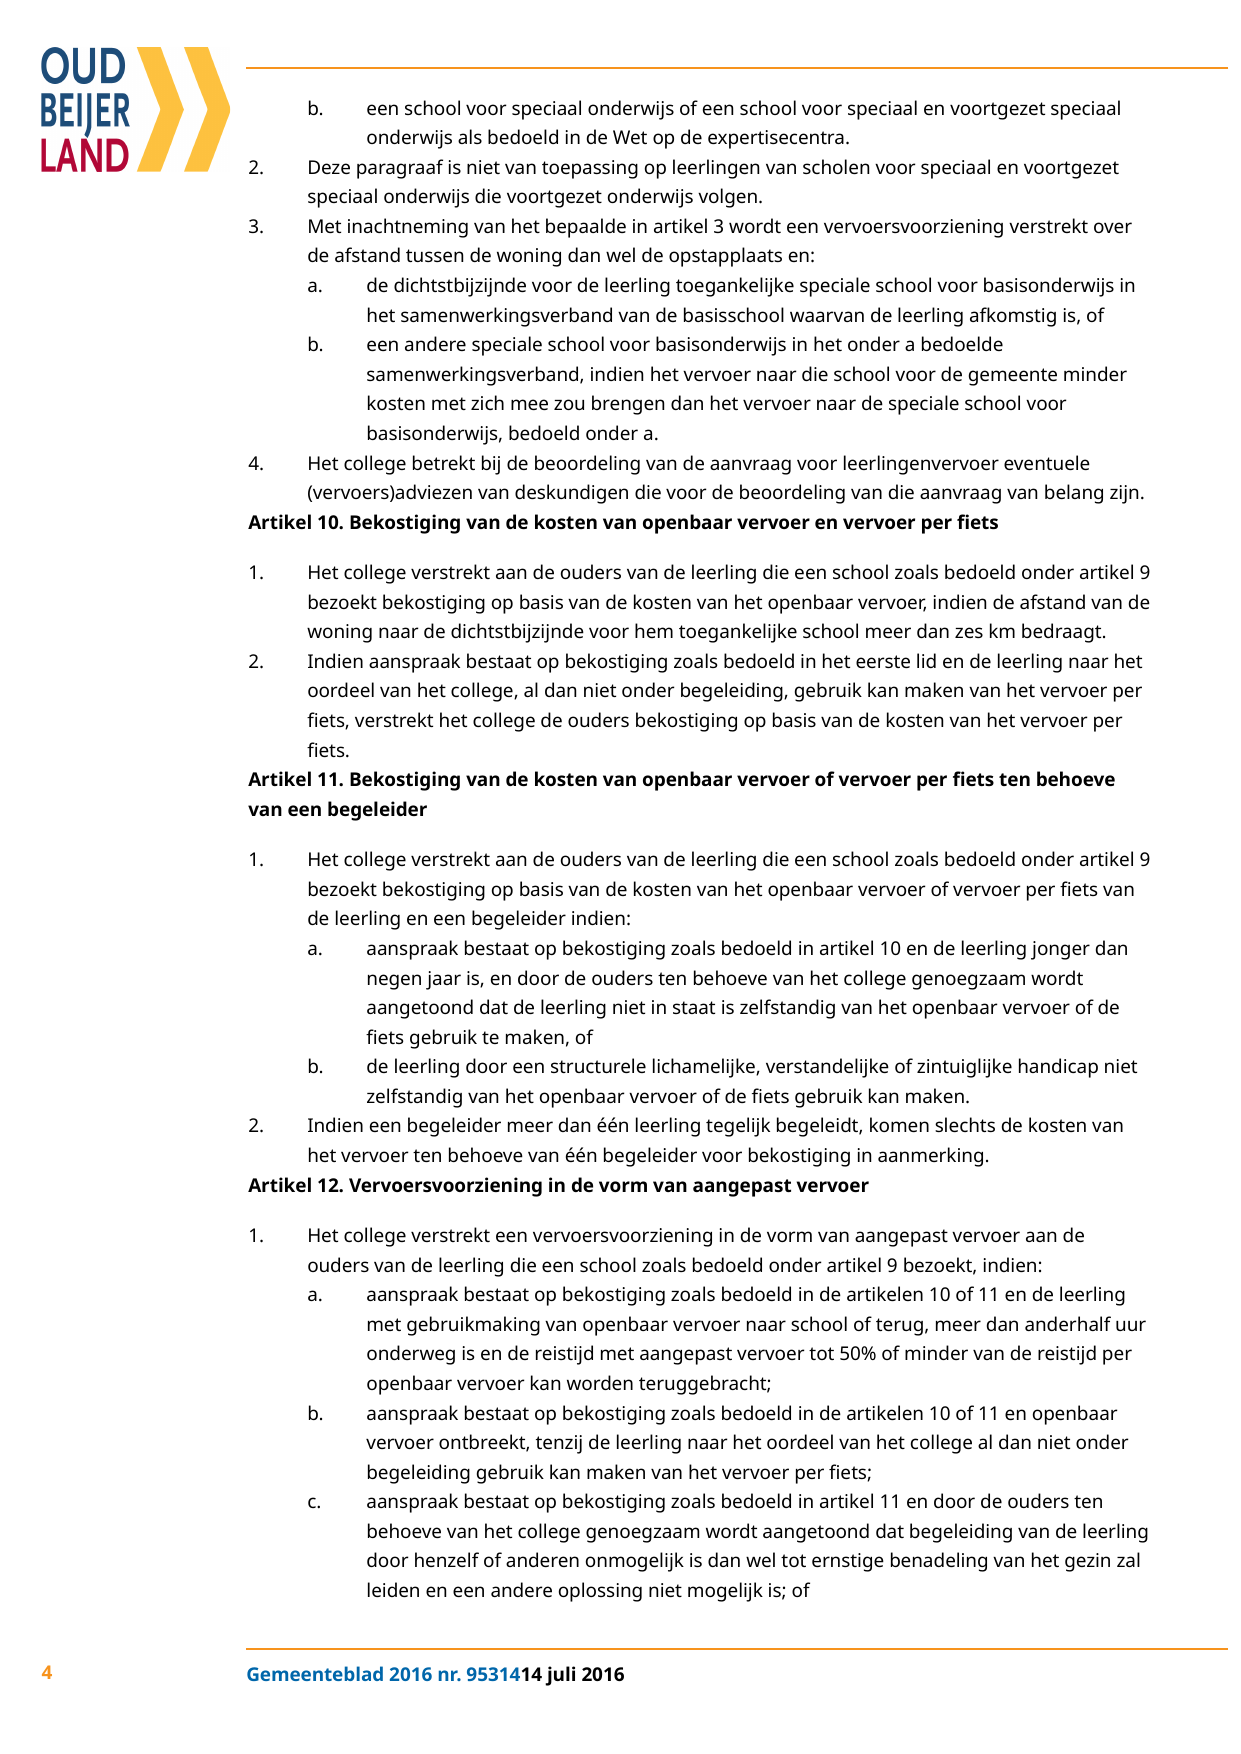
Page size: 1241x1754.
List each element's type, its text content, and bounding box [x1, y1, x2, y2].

list een school voor speciaal onderwijs of een school voor speciaal en voortgezet speciaal onderwijs als bedoeld in de Wet op de expertisecentra. [307, 95, 1152, 150]
picture [41, 47, 231, 172]
list Het college verstrekt een vervoersvoorziening in de vorm van aangepast vervoer aan de ouders van de leerling die een school zoals bedoeld onder artikel 9 bezoekt, indien: [248, 1222, 1152, 1278]
list de dichtstbijzijnde voor de leerling toegankelijke speciale school voor basisonderwijs in het samenwerkingsverband van de basisschool waarvan de leerling afkomstig is, of [307, 272, 1152, 328]
list Het college betrekt bij de beoordeling van de aanvraag voor leerlingenvervoer eventuele (vervoers)adviezen van deskundigen die voor de beoordeling van die aanvraag van belang zijn. [248, 450, 1152, 505]
list de leerling door een structurele lichamelijke, verstandelijke of zintuiglijke handicap niet zelfstandig van het openbaar vervoer of de fiets gebruik kan maken. [307, 1053, 1152, 1109]
text Artikel 12. Vervoersvoorziening in de vorm van aangepast vervoer [248, 1172, 1152, 1198]
list Het college verstrekt aan de ouders van de leerling die een school zoals bedoeld onder artikel 9 bezoekt bekostiging op basis van de kosten van het openbaar vervoer, indien de afstand van de woning naar de dichtstbijzijnde voor hem toegankelijke school meer dan zes km bedraagt. [248, 559, 1152, 644]
text Artikel 10. Bekostiging van de kosten van openbaar vervoer en vervoer per fiets [248, 509, 1152, 535]
list een andere speciale school voor basisonderwijs in het onder a bedoelde samenwerkingsverband, indien het vervoer naar die school voor de gemeente minder kosten met zich mee zou brengen dan het vervoer naar de speciale school voor basisonderwijs, bedoeld onder a. [307, 331, 1152, 446]
list Het college verstrekt aan de ouders van de leerling die een school zoals bedoeld onder artikel 9 bezoekt bekostiging op basis van de kosten van het openbaar vervoer of vervoer per fiets van de leerling en een begeleider indien: [248, 846, 1152, 931]
list aanspraak bestaat op bekostiging zoals bedoeld in de artikelen 10 of 11 en de leerling met gebruikmaking van openbaar vervoer naar school of terug, meer dan anderhalf uur onderweg is en de reistijd met aangepast vervoer tot 50% of minder van de reistijd per openbaar vervoer kan worden teruggebracht; [307, 1281, 1152, 1396]
list Deze paragraaf is niet van toepassing op leerlingen van scholen voor speciaal en voortgezet speciaal onderwijs die voortgezet onderwijs volgen. [248, 154, 1152, 209]
list Met inachtneming van het bepaalde in artikel 3 wordt een vervoersvoorziening verstrekt over de afstand tussen de woning dan wel de opstapplaats en: [248, 213, 1152, 268]
list Indien aanspraak bestaat op bekostiging zoals bedoeld in het eerste lid en de leerling naar het oordeel van het college, al dan niet onder begeleiding, gebruik kan maken van het vervoer per fiets, verstrekt het college de ouders bekostiging op basis van de kosten van het vervoer per fiets. [248, 648, 1152, 763]
list aanspraak bestaat op bekostiging zoals bedoeld in artikel 10 en de leerling jonger dan negen jaar is, en door de ouders ten behoeve van het college genoegzaam wordt aangetoond dat de leerling niet in staat is zelfstandig van het openbaar vervoer of de fiets gebruik te maken, of [307, 935, 1152, 1050]
list aanspraak bestaat op bekostiging zoals bedoeld in de artikelen 10 of 11 en openbaar vervoer ontbreekt, tenzij de leerling naar het oordeel van het college al dan niet onder begeleiding gebruik kan maken van het vervoer per fiets; [307, 1400, 1152, 1485]
list Indien een begeleider meer dan één leerling tegelijk begeleidt, komen slechts de kosten van het vervoer ten behoeve van één begeleider voor bekostiging in aanmerking. [248, 1113, 1152, 1168]
text Artikel 11. Bekostiging van de kosten van openbaar vervoer of vervoer per fiets ten behoeve van een begeleider [248, 766, 1152, 822]
list aanspraak bestaat op bekostiging zoals bedoeld in artikel 11 en door de ouders ten behoeve van het college genoegzaam wordt aangetoond dat begeleiding van de leerling door henzelf of anderen onmogelijk is dan wel tot ernstige benadeling van het gezin zal leiden en een andere oplossing niet mogelijk is; of [307, 1488, 1152, 1603]
